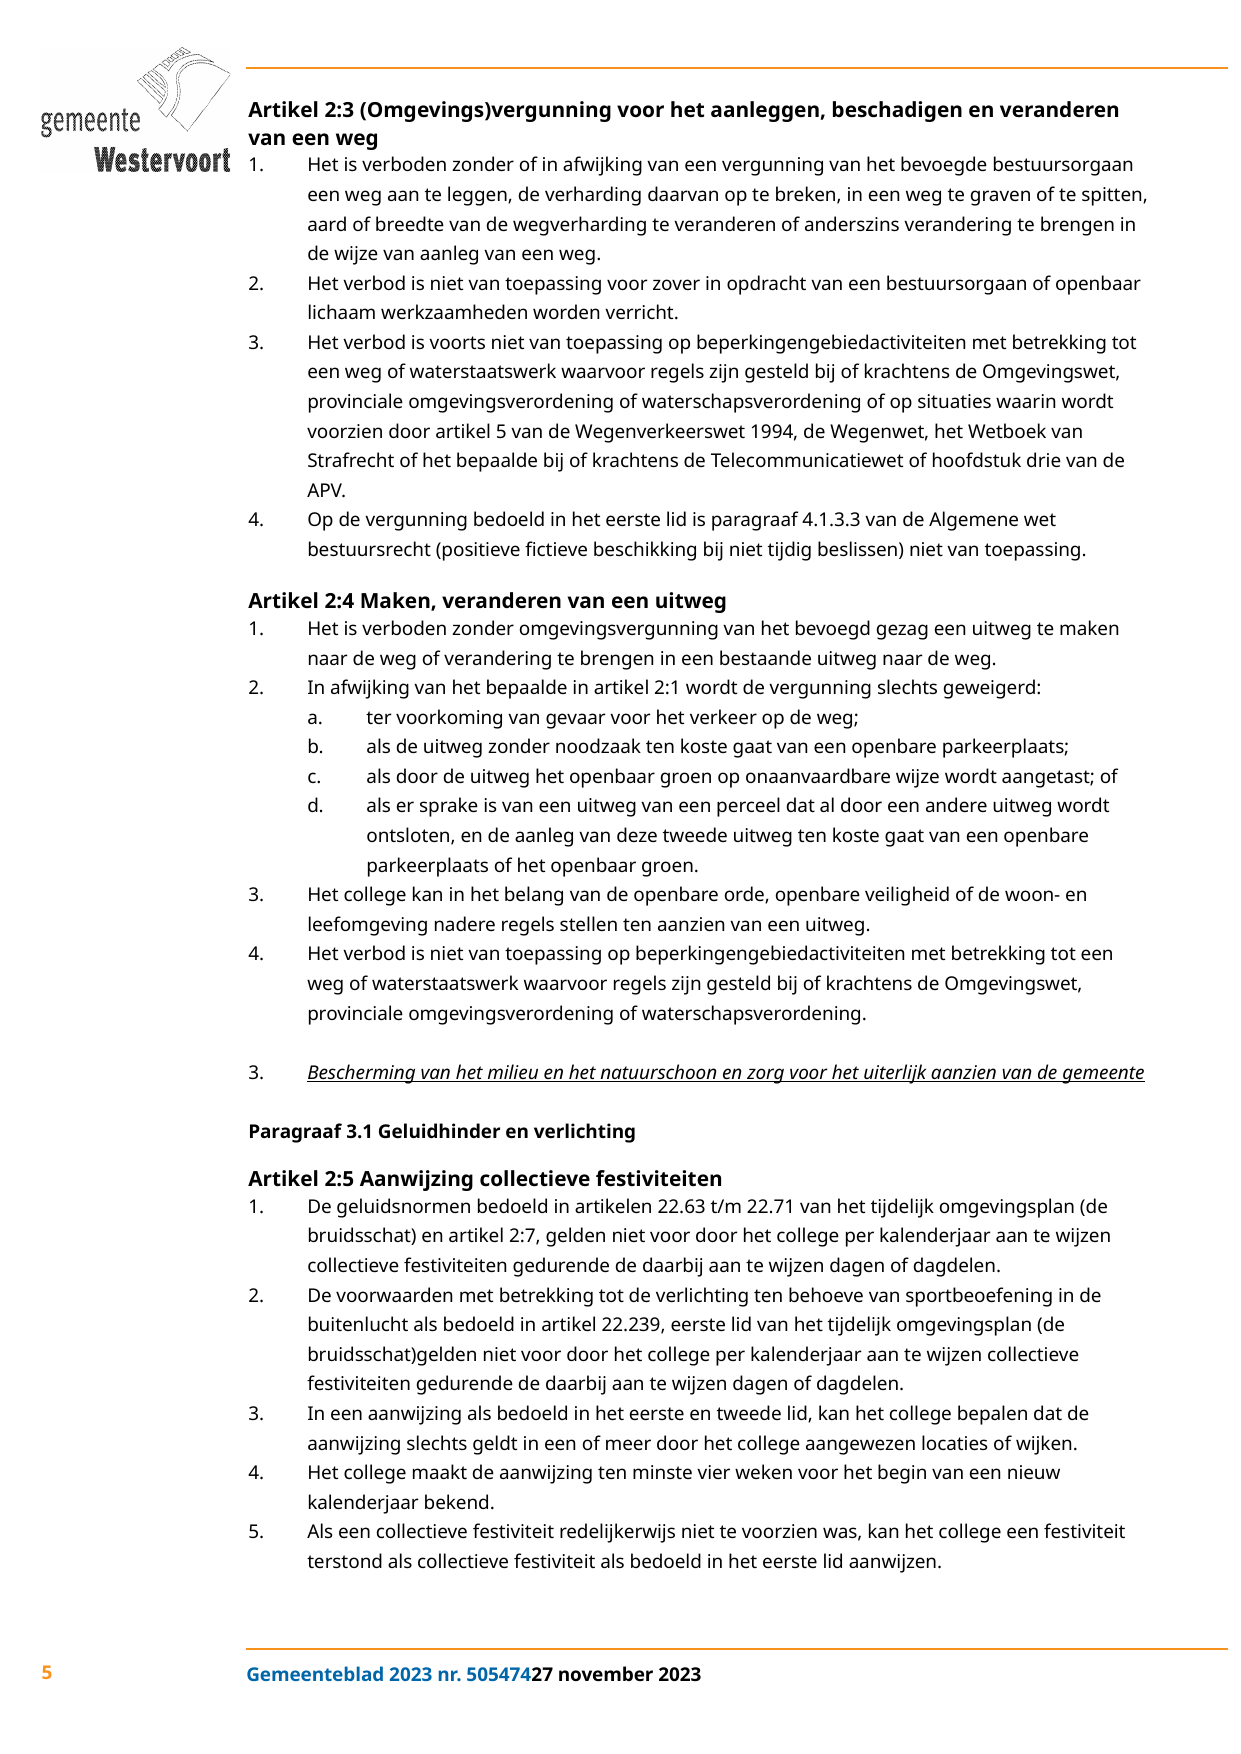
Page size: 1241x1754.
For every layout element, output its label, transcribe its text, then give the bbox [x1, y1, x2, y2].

text Paragraaf 3.1 Geluidhinder en verlichting [248, 1118, 1152, 1144]
list Het verbod is niet van toepassing op beperkingengebiedactiviteiten met betrekking tot een weg of waterstaatswerk waarvoor regels zijn gesteld bij of krachtens de Omgevingswet, provinciale omgevingsverordening of waterschapsverordening. [248, 941, 1152, 1025]
list In afwijking van het bepaalde in artikel 2:1 wordt de vergunning slechts geweigerd: [248, 674, 1152, 700]
list Het college maakt de aanwijzing ten minste vier weken voor het begin van een nieuw kalenderjaar bekend. [248, 1459, 1152, 1514]
picture [41, 47, 231, 172]
text Artikel 2:5 Aanwijzing collectieve festiviteiten [248, 1164, 1152, 1193]
list Het is verboden zonder of in afwijking van een vergunning van het bevoegde bestuursorgaan een weg aan te leggen, de verharding daarvan op te breken, in een weg te graven of te spitten, aard of breedte van de wegverharding te veranderen of anderszins verandering te brengen in de wijze van aanleg van een weg. [248, 152, 1152, 266]
list Het verbod is niet van toepassing voor zover in opdracht van een bestuursorgaan of openbaar lichaam werkzaamheden worden verricht. [248, 270, 1152, 325]
list De geluidsnormen bedoeld in artikelen 22.63 t/m 22.71 van het tijdelijk omgevingsplan (de bruidsschat) en artikel 2:7, gelden niet voor door het college per kalenderjaar aan te wijzen collectieve festiviteiten gedurende de daarbij aan te wijzen dagen of dagdelen. [248, 1193, 1152, 1278]
list Bescherming van het milieu en het natuurschoon en zorg voor het uiterlijk aanzien van de gemeente [248, 1059, 1152, 1084]
list Het verbod is voorts niet van toepassing op beperkingengebiedactiviteiten met betrekking tot een weg of waterstaatswerk waarvoor regels zijn gesteld bij of krachtens de Omgevingswet, provinciale omgevingsverordening of waterschapsverordening of op situaties waarin wordt voorzien door artikel 5 van de Wegenverkeerswet 1994, de Wegenwet, het Wetboek van Strafrecht of het bepaalde bij of krachtens de Telecommunicatiewet of hoofdstuk drie van de APV. [248, 329, 1152, 503]
list ter voorkoming van gevaar voor het verkeer op de weg; [307, 704, 1152, 729]
list Het college kan in het belang van de openbare orde, openbare veiligheid of de woon- en leefomgeving nadere regels stellen ten aanzien van een uitweg. [248, 881, 1152, 937]
list Op de vergunning bedoeld in het eerste lid is paragraaf 4.1.3.3 van de Algemene wet bestuursrecht (positieve fictieve beschikking bij niet tijdig beslissen) niet van toepassing. [248, 507, 1152, 562]
text Artikel 2:3 (Omgevings)vergunning voor het aanleggen, beschadigen en veranderen van een weg [248, 95, 1152, 152]
list als door de uitweg het openbaar groen op onaanvaardbare wijze wordt aangetast; of [307, 763, 1152, 789]
list als de uitweg zonder noodzaak ten koste gaat van een openbare parkeerplaats; [307, 733, 1152, 759]
list In een aanwijzing als bedoeld in het eerste en tweede lid, kan het college bepalen dat de aanwijzing slechts geldt in een of meer door het college aangewezen locaties of wijken. [248, 1400, 1152, 1455]
list als er sprake is van een uitweg van een perceel dat al door een andere uitweg wordt ontsloten, en de aanleg van deze tweede uitweg ten koste gaat van een openbare parkeerplaats of het openbaar groen. [307, 793, 1152, 877]
list De voorwaarden met betrekking tot de verlichting ten behoeve van sportbeoefening in de buitenlucht als bedoeld in artikel 22.239, eerste lid van het tijdelijk omgevingsplan (de bruidsschat)gelden niet voor door het college per kalenderjaar aan te wijzen collectieve festiviteiten gedurende de daarbij aan te wijzen dagen of dagdelen. [248, 1282, 1152, 1396]
list Het is verboden zonder omgevingsvergunning van het bevoegd gezag een uitweg te maken naar de weg of verandering te brengen in een bestaande uitweg naar de weg. [248, 615, 1152, 670]
list Als een collectieve festiviteit redelijkerwijs niet te voorzien was, kan het college een festiviteit terstond als collectieve festiviteit als bedoeld in het eerste lid aanwijzen. [248, 1518, 1152, 1574]
text Artikel 2:4 Maken, veranderen van een uitweg [248, 587, 1152, 615]
